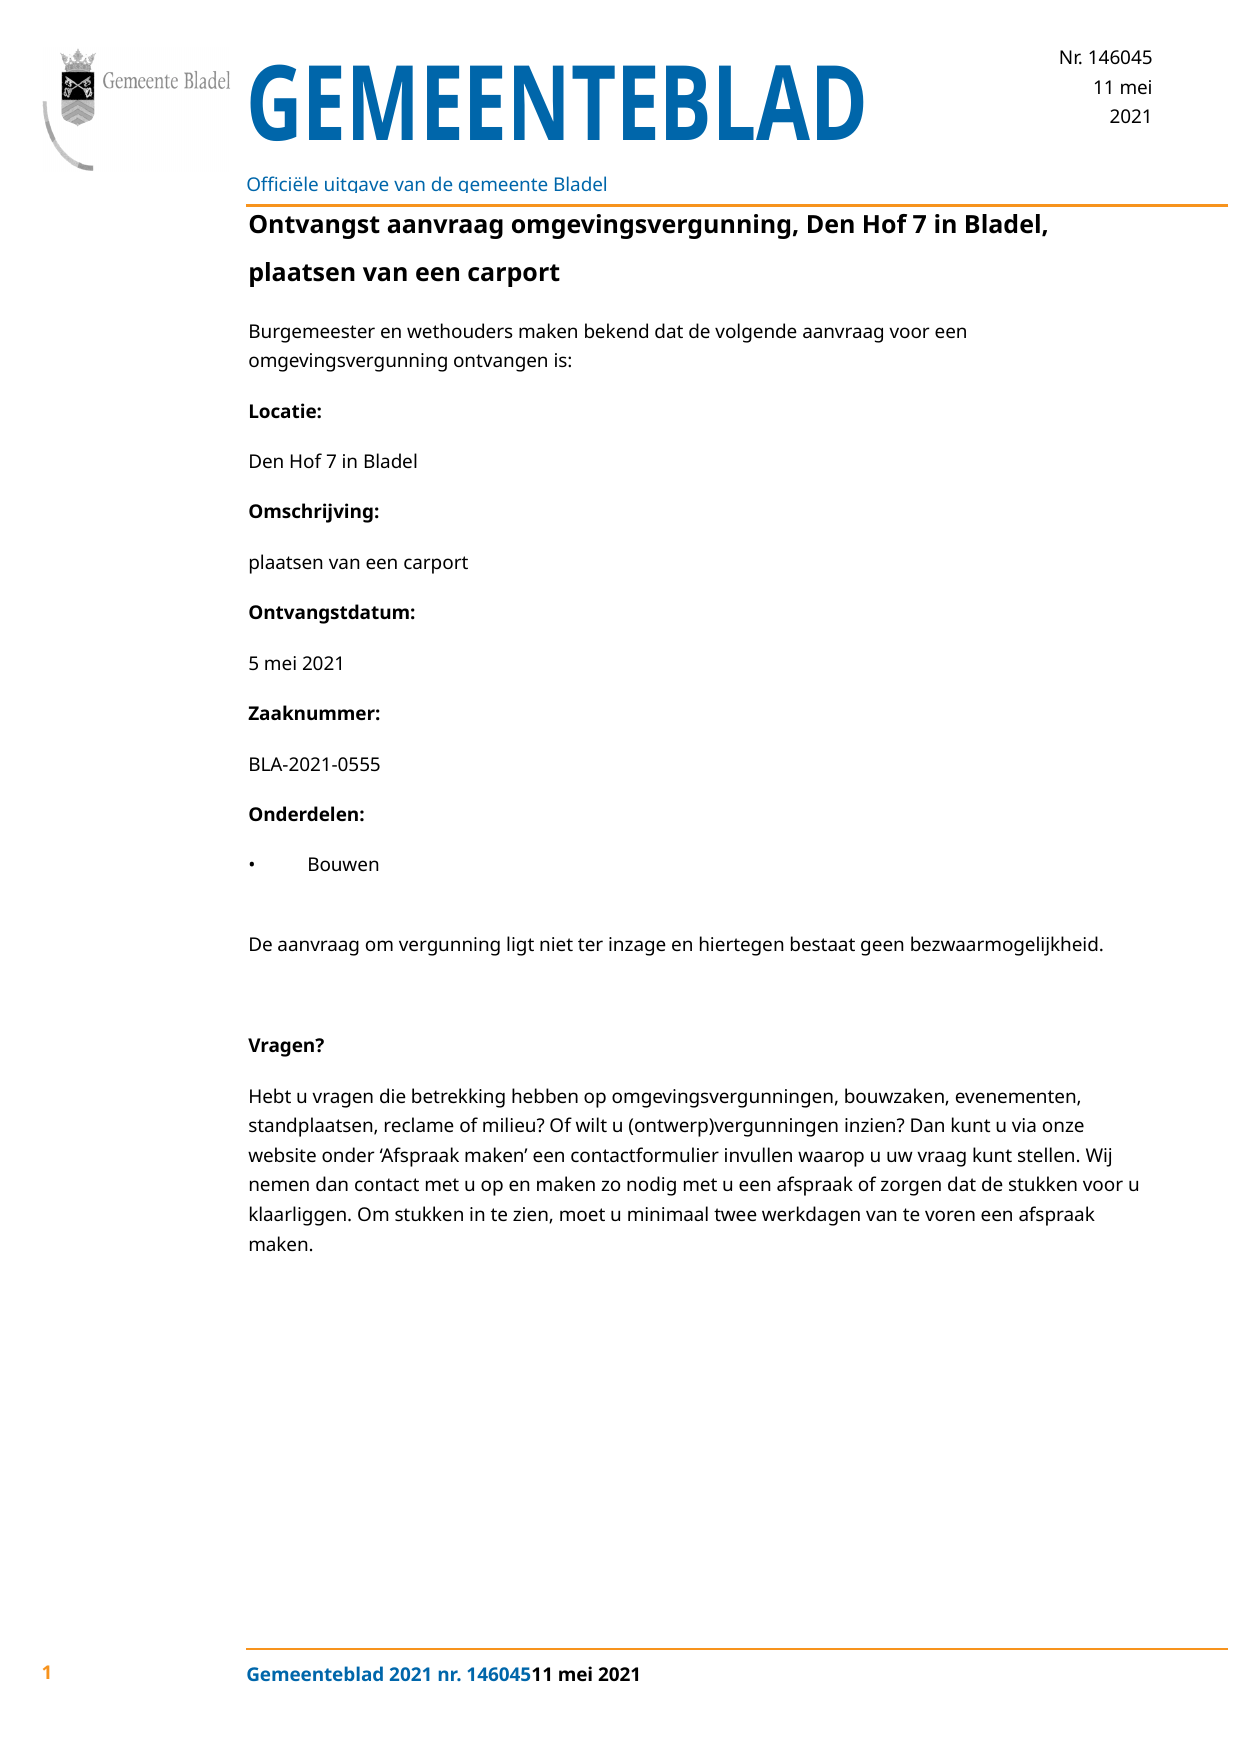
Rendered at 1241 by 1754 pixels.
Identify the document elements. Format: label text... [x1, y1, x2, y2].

text 5 mei 2021 [248, 650, 1152, 676]
text Den Hof 7 in Bladel [248, 448, 1152, 474]
text Ontvangst aanvraag omgevingsvergunning, Den Hof 7 in Bladel, plaatsen van een carport [248, 207, 1152, 288]
text Hebt u vragen die betrekking hebben op omgevingsvergunningen, bouwzaken, evenementen, standplaatsen, reclame of milieu? Of wilt u (ontwerp)vergunningen inzien? Dan kunt u via onze website onder ‘Afspraak maken’ een contactformulier invullen waarop u uw vraag kunt stellen. Wij nemen dan contact met u op en maken zo nodig met u een afspraak of zorgen dat de stukken voor u klaarliggen. Om stukken in te zien, moet u minimaal twee werkdagen van te voren een afspraak maken. [248, 1083, 1152, 1257]
text plaatsen van een carport [248, 549, 1152, 575]
text BLA-2021-0555 [248, 751, 1152, 777]
text Onderdelen: [248, 801, 1152, 827]
text Ontvangstdatum: [248, 599, 1152, 625]
text Burgemeester en wethouders maken bekend dat de volgende aanvraag voor een omgevingsvergunning ontvangen is: [248, 318, 1152, 373]
text Locatie: [248, 398, 1152, 424]
picture [41, 47, 231, 172]
text Zaaknummer: [248, 700, 1152, 726]
text Vragen? [248, 1032, 1152, 1058]
text De aanvraag om vergunning ligt niet ter inzage en hiertegen bestaat geen bezwaarmogelijkheid. [248, 932, 1152, 957]
text Omschrijving: [248, 499, 1152, 524]
list Bouwen [248, 852, 1152, 877]
